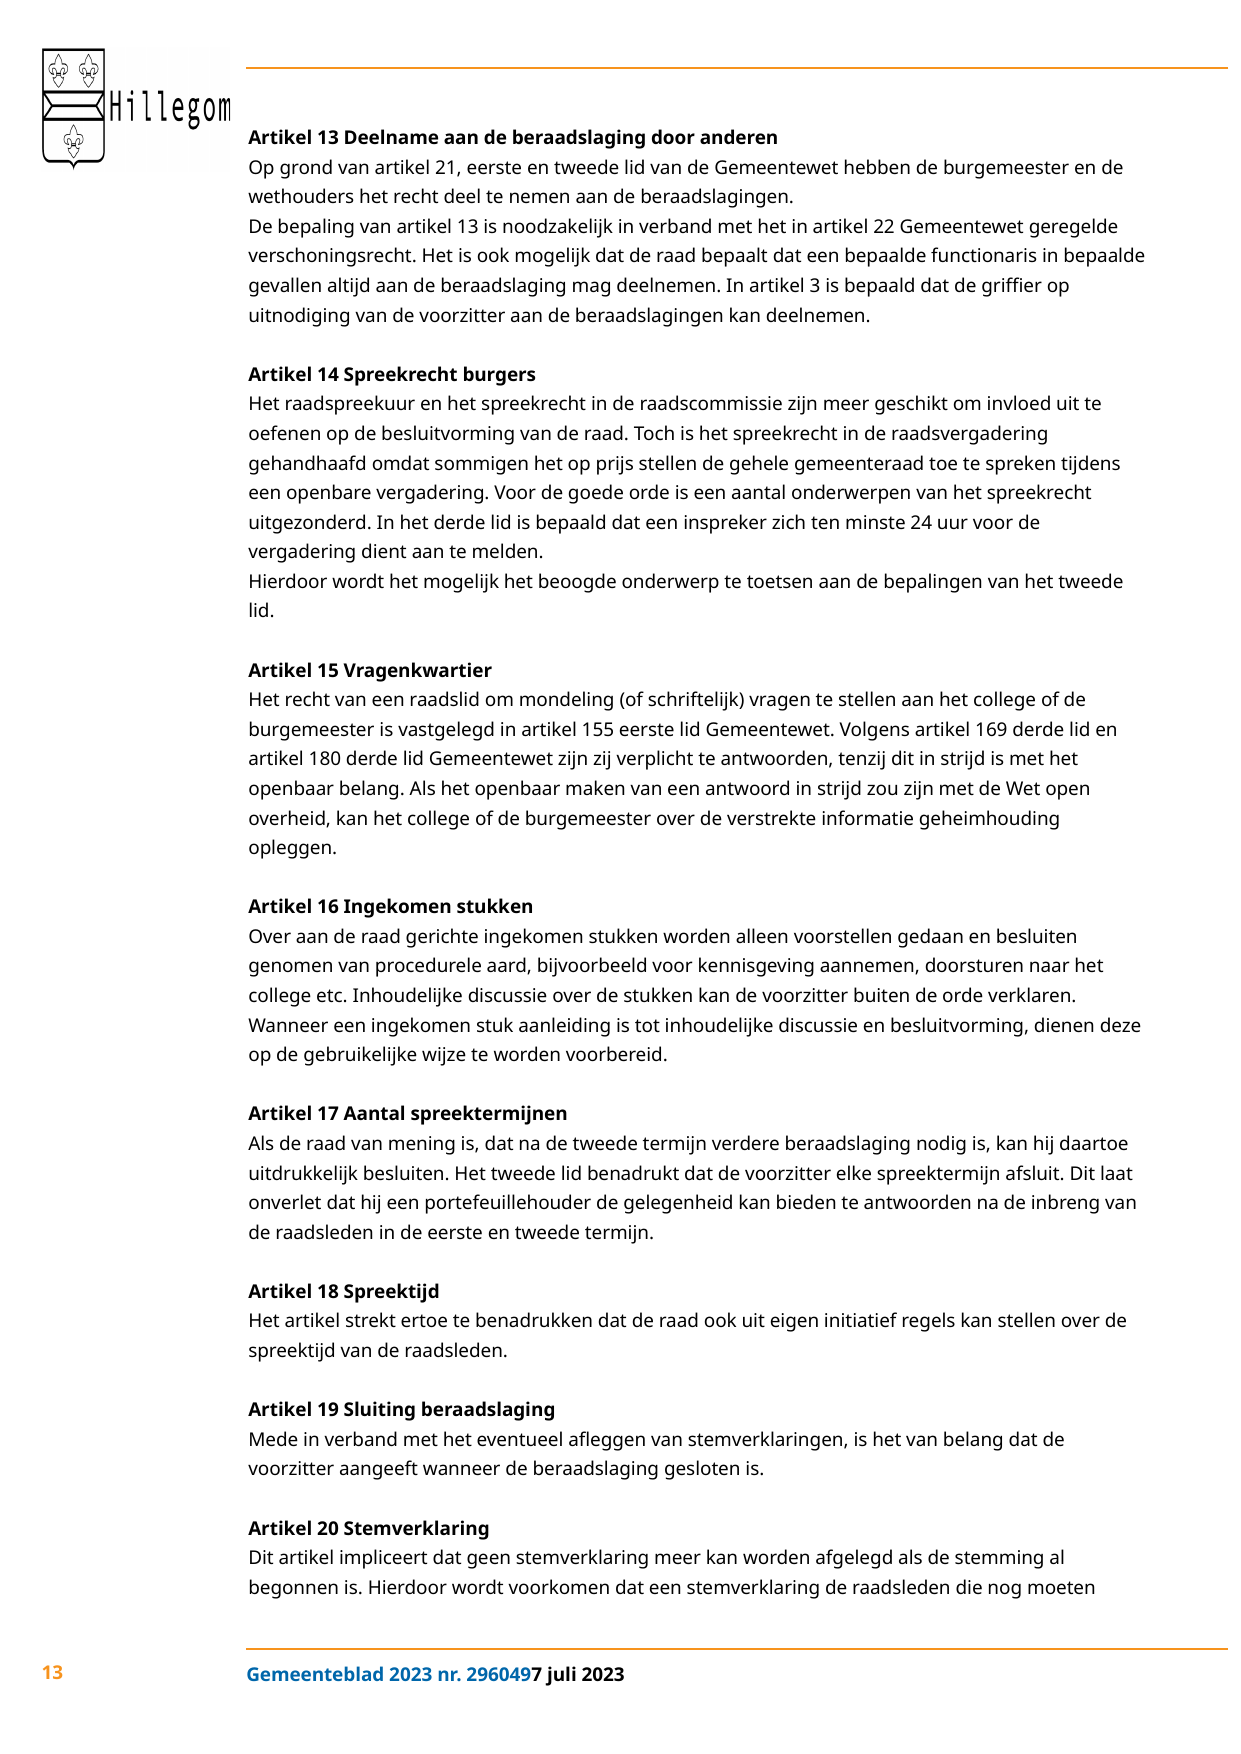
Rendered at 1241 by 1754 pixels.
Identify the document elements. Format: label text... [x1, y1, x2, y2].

text Het raadspreekuur en het spreekrecht in de raadscommissie zijn meer geschikt om invloed uit te oefenen op de besluitvorming van de raad. Toch is het spreekrecht in de raadsvergadering gehandhaafd omdat sommigen het op prijs stellen de gehele gemeenteraad toe te spreken tijdens een openbare vergadering. Voor de goede orde is een aantal onderwerpen van het spreekrecht uitgezonderd. In het derde lid is bepaald dat een inspreker zich ten minste 24 uur voor de vergadering dient aan te melden. [248, 391, 1152, 564]
text Hierdoor wordt het mogelijk het beoogde onderwerp te toetsen aan de bepalingen van het tweede lid. [248, 568, 1152, 623]
text Over aan de raad gerichte ingekomen stukken worden alleen voorstellen gedaan en besluiten genomen van procedurele aard, bijvoorbeeld voor kennisgeving aannemen, doorsturen naar het college etc. Inhoudelijke discussie over de stukken kan de voorzitter buiten de orde verklaren. Wanneer een ingekomen stuk aanleiding is tot inhoudelijke discussie en besluitvorming, dienen deze op de gebruikelijke wijze te worden voorbereid. [248, 923, 1152, 1067]
text Als de raad van mening is, dat na de tweede termijn verdere beraadslaging nodig is, kan hij daartoe uitdrukkelijk besluiten. Het tweede lid benadrukt dat de voorzitter elke spreektermijn afsluit. Dit laat onverlet dat hij een portefeuillehouder de gelegenheid kan bieden te antwoorden na de inbreng van de raadsleden in de eerste en tweede termijn. [248, 1130, 1152, 1245]
text Mede in verband met het eventueel afleggen van stemverklaringen, is het van belang dat de voorzitter aangeeft wanneer de beraadslaging gesloten is. [248, 1426, 1152, 1481]
text Het recht van een raadslid om mondeling (of schriftelijk) vragen te stellen aan het college of de burgemeester is vastgelegd in artikel 155 eerste lid Gemeentewet. Volgens artikel 169 derde lid en artikel 180 derde lid Gemeentewet zijn zij verplicht te antwoorden, tenzij dit in strijd is met het openbaar belang. Als het openbaar maken van een antwoord in strijd zou zijn met de Wet open overheid, kan het college of de burgemeester over de verstrekte informatie geheimhouding opleggen. [248, 686, 1152, 860]
picture [41, 47, 231, 172]
text Het artikel strekt ertoe te benadrukken dat de raad ook uit eigen initiatief regels kan stellen over de spreektijd van de raadsleden. [248, 1308, 1152, 1363]
text Artikel 15 Vragenkwartier [248, 657, 1152, 683]
text Artikel 20 Stemverklaring [248, 1515, 1152, 1541]
text Artikel 19 Sluiting beraadslaging [248, 1396, 1152, 1422]
text Dit artikel impliceert dat geen stemverklaring meer kan worden afgelegd als de stemming al begonnen is. Hierdoor wordt voorkomen dat een stemverklaring de raadsleden die nog moeten [248, 1544, 1152, 1600]
text Artikel 14 Spreekrecht burgers [248, 361, 1152, 387]
text De bepaling van artikel 13 is noodzakelijk in verband met het in artikel 22 Gemeentewet geregelde verschoningsrecht. Het is ook mogelijk dat de raad bepaalt dat een bepaalde functionaris in bepaalde gevallen altijd aan de beraadslaging mag deelnemen. In artikel 3 is bepaald dat de griffier op uitnodiging van de voorzitter aan de beraadslagingen kan deelnemen. [248, 213, 1152, 328]
text Artikel 16 Ingekomen stukken [248, 893, 1152, 919]
text Artikel 18 Spreektijd [248, 1278, 1152, 1304]
text Artikel 17 Aantal spreektermijnen [248, 1101, 1152, 1126]
text Artikel 13 Deelname aan de beraadslaging door anderen [248, 124, 1152, 150]
text Op grond van artikel 21, eerste en tweede lid van de Gemeentewet hebben de burgemeester en de wethouders het recht deel te nemen aan de beraadslagingen. [248, 154, 1152, 209]
